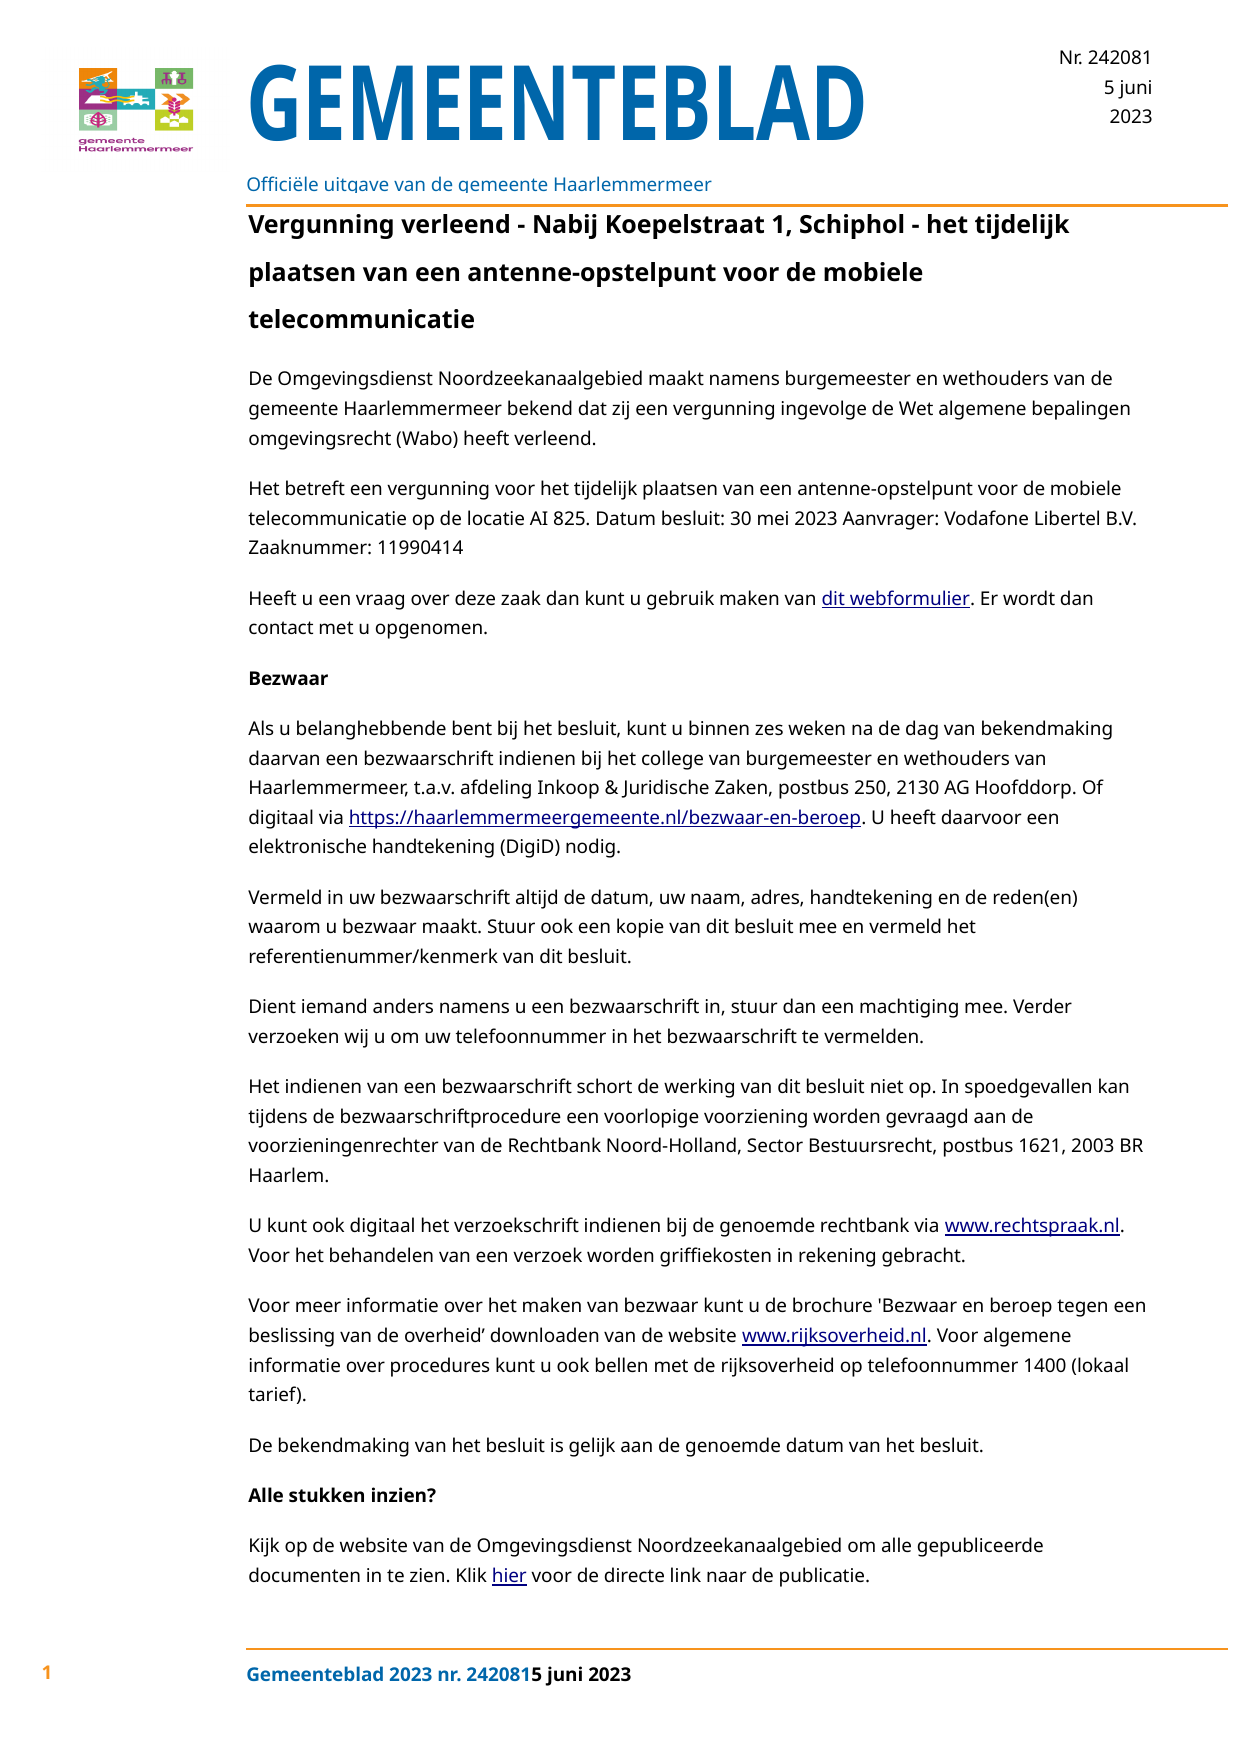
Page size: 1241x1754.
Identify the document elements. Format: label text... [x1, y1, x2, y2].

text Het betreft een vergunning voor het tijdelijk plaatsen van een antenne-opstelpunt voor de mobiele telecommunicatie op de locatie AI 825. Datum besluit: 30 mei 2023 Aanvrager: Vodafone Libertel B.V. Zaaknummer: 11990414 [248, 475, 1152, 560]
text Als u belanghebbende bent bij het besluit, kunt u binnen zes weken na de dag van bekendmaking daarvan een bezwaarschrift indienen bij het college van burgemeester en wethouders van Haarlemmermeer, t.a.v. afdeling Inkoop & Juridische Zaken, postbus 250, 2130 AG Hoofddorp. Of digitaal via https://haarlemmermeergemeente.nl/bezwaar-en-beroep. U heeft daarvoor een elektronische handtekening (DigiD) nodig. [248, 715, 1152, 859]
text Vermeld in uw bezwaarschrift altijd de datum, uw naam, adres, handtekening en de reden(en) waarom u bezwaar maakt. Stuur ook een kopie van dit besluit mee en vermeld het referentienummer/kenmerk van dit besluit. [248, 884, 1152, 969]
text Het indienen van een bezwaarschrift schort de werking van dit besluit niet op. In spoedgevallen kan tijdens de bezwaarschriftprocedure een voorlopige voorziening worden gevraagd aan de voorzieningenrechter van de Rechtbank Noord-Holland, Sector Bestuursrecht, postbus 1621, 2003 BR Haarlem. [248, 1073, 1152, 1188]
text Dient iemand anders namens u een bezwaarschrift in, stuur dan een machtiging mee. Verder verzoeken wij u om uw telefoonnummer in het bezwaarschrift te vermelden. [248, 993, 1152, 1049]
picture [41, 47, 231, 172]
text Alle stukken inzien? [248, 1482, 1152, 1508]
text Kijk op de website van de Omgevingsdienst Noordzeekanaalgebied om alle gepubliceerde documenten in te zien. Klik hier voor de directe link naar de publicatie. [248, 1533, 1152, 1588]
text Bezwaar [248, 665, 1152, 690]
text Heeft u een vraag over deze zaak dan kunt u gebruik maken van dit webformulier. Er wordt dan contact met u opgenomen. [248, 585, 1152, 640]
text De bekendmaking van het besluit is gelijk aan de genoemde datum van het besluit. [248, 1432, 1152, 1457]
text De Omgevingsdienst Noordzeekanaalgebied maakt namens burgemeester en wethouders van de gemeente Haarlemmermeer bekend dat zij een vergunning ingevolge de Wet algemene bepalingen omgevingsrecht (Wabo) heeft verleend. [248, 366, 1152, 450]
text Vergunning verleend - Nabij Koepelstraat 1, Schiphol - het tijdelijk plaatsen van een antenne-opstelpunt voor de mobiele telecommunicatie [248, 207, 1152, 336]
text U kunt ook digitaal het verzoekschrift indienen bij de genoemde rechtbank via www.rechtspraak.nl. Voor het behandelen van een verzoek worden griffiekosten in rekening gebracht. [248, 1213, 1152, 1268]
text Voor meer informatie over het maken van bezwaar kunt u de brochure 'Bezwaar en beroep tegen een beslissing van de overheid’ downloaden van de website www.rijksoverheid.nl. Voor algemene informatie over procedures kunt u ook bellen met de rijksoverheid op telefoonnummer 1400 (lokaal tarief). [248, 1293, 1152, 1407]
